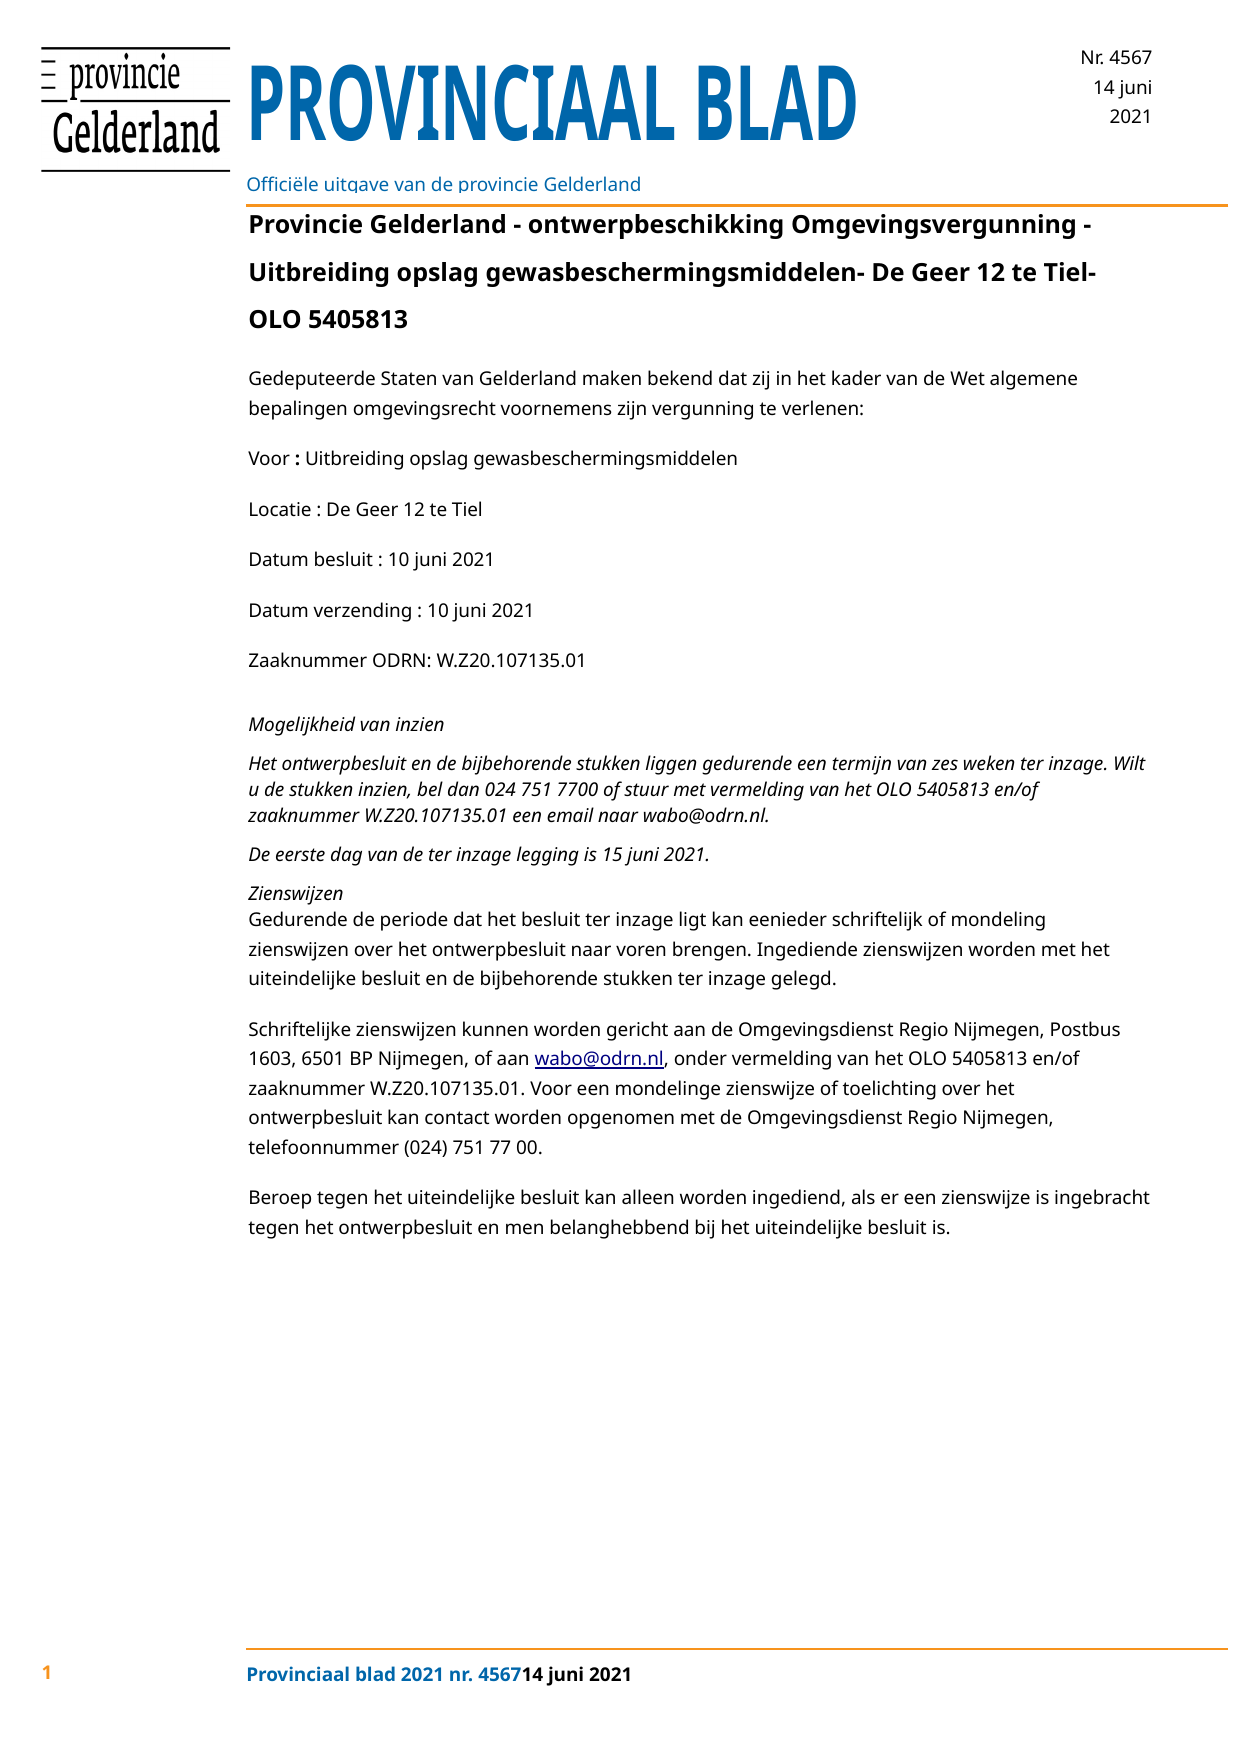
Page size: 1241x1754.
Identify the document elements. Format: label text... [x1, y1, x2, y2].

text Gedurende de periode dat het besluit ter inzage ligt kan eenieder schriftelijk of mondeling zienswijzen over het ontwerpbesluit naar voren brengen. Ingediende zienswijzen worden met het uiteindelijke besluit en de bijbehorende stukken ter inzage gelegd. [248, 906, 1152, 991]
text Schriftelijke zienswijzen kunnen worden gericht aan de Omgevingsdienst Regio Nijmegen, Postbus 1603, 6501 BP Nijmegen, of aan wabo@odrn.nl, onder vermelding van het OLO 5405813 en/of zaaknummer W.Z20.107135.01. Voor een mondelinge zienswijze of toelichting over het ontwerpbesluit kan contact worden opgenomen met de Omgevingsdienst Regio Nijmegen, telefoonnummer (024) 751 77 00. [248, 1016, 1152, 1160]
picture [41, 47, 231, 172]
text Mogelijkheid van inzien [248, 711, 1152, 737]
text Provincie Gelderland - ontwerpbeschikking Omgevingsvergunning - Uitbreiding opslag gewasbeschermingsmiddelen- De Geer 12 te Tiel- OLO 5405813 [248, 207, 1152, 336]
text Locatie : De Geer 12 te Tiel [248, 496, 1152, 522]
text Zienswijzen [248, 880, 1152, 906]
text Gedeputeerde Staten van Gelderland maken bekend dat zij in het kader van de Wet algemene bepalingen omgevingsrecht voornemens zijn vergunning te verlenen: [248, 366, 1152, 421]
text Beroep tegen het uiteindelijke besluit kan alleen worden ingediend, als er een zienswijze is ingebracht tegen het ontwerpbesluit en men belanghebbend bij het uiteindelijke besluit is. [248, 1184, 1152, 1240]
text Datum verzending : 10 juni 2021 [248, 597, 1152, 622]
text Het ontwerpbesluit en de bijbehorende stukken liggen gedurende een termijn van zes weken ter inzage. Wilt u de stukken inzien, bel dan 024 751 7700 of stuur met vermelding van het OLO 5405813 en/of zaaknummer W.Z20.107135.01 een email naar wabo@odrn.nl. [248, 750, 1152, 828]
text Zaaknummer ODRN: W.Z20.107135.01 [248, 647, 1152, 673]
text Datum besluit : 10 juni 2021 [248, 546, 1152, 572]
text De eerste dag van de ter inzage legging is 15 juni 2021. [248, 841, 1152, 867]
text Voor : Uitbreiding opslag gewasbeschermingsmiddelen [248, 446, 1152, 471]
